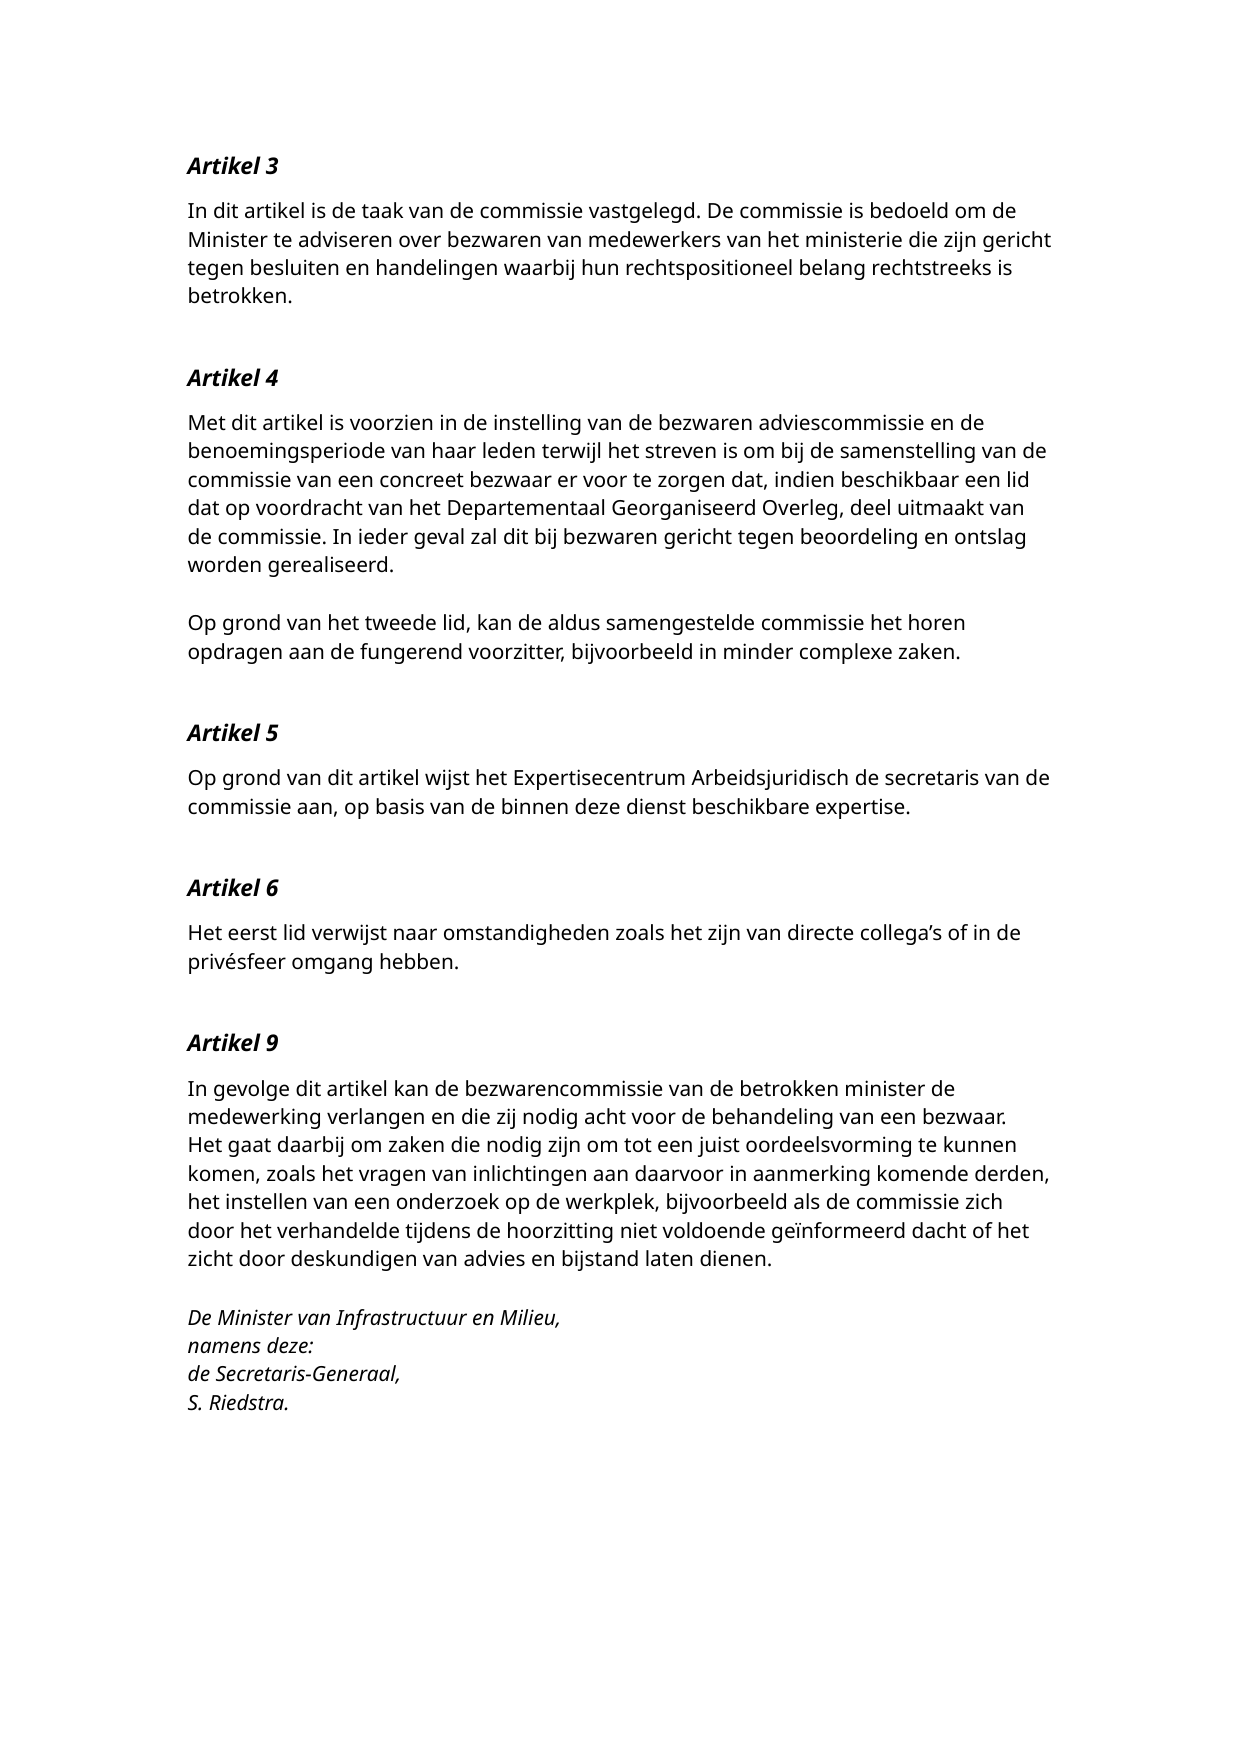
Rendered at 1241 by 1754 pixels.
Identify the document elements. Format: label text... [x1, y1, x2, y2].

subtitle Artikel 3 [187, 150, 1053, 181]
text Op grond van het tweede lid, kan de aldus samengestelde commissie het horen opdragen aan de fungerend voorzitter, bijvoorbeeld in minder complexe zaken. [187, 608, 1053, 665]
text namens deze: [187, 1331, 1053, 1359]
text de Secretaris-Generaal, [187, 1359, 1053, 1388]
text S. Riedstra. [187, 1388, 1053, 1416]
text De Minister van Infrastructuur en Milieu, [187, 1303, 1053, 1331]
subtitle Artikel 6 [187, 872, 1053, 903]
text Het eerst lid verwijst naar omstandigheden zoals het zijn van directe collega’s of in de privésfeer omgang hebben. [187, 918, 1053, 975]
subtitle Artikel 9 [187, 1027, 1053, 1059]
subtitle Artikel 4 [187, 362, 1053, 393]
text Het gaat daarbij om zaken die nodig zijn om tot een juist oordeelsvorming te kunnen komen, zoals het vragen van inlichtingen aan daarvoor in aanmerking komende derden, het instellen van een onderzoek op de werkplek, bijvoorbeeld als de commissie zich door het verhandelde tijdens de hoorzitting niet voldoende geïnformeerd dacht of het zicht door deskundigen van advies en bijstand laten dienen. [187, 1131, 1053, 1273]
text Met dit artikel is voorzien in de instelling van de bezwaren adviescommissie en de benoemingsperiode van haar leden terwijl het streven is om bij de samenstelling van de commissie van een concreet bezwaar er voor te zorgen dat, indien beschikbaar een lid dat op voordracht van het Departementaal Georganiseerd Overleg, deel uitmaakt van de commissie. In ieder geval zal dit bij bezwaren gericht tegen beoordeling en ontslag worden gerealiseerd. [187, 408, 1053, 579]
text Op grond van dit artikel wijst het Expertisecentrum Arbeidsjuridisch de secretaris van de commissie aan, op basis van de binnen deze dienst beschikbare expertise. [187, 763, 1053, 820]
subtitle Artikel 5 [187, 717, 1053, 748]
text In gevolge dit artikel kan de bezwarencommissie van de betrokken minister de medewerking verlangen en die zij nodig acht voor de behandeling van een bezwaar. [187, 1074, 1053, 1131]
text In dit artikel is de taak van de commissie vastgelegd. De commissie is bedoeld om de Minister te adviseren over bezwaren van medewerkers van het ministerie die zijn gericht tegen besluiten en handelingen waarbij hun rechtspositioneel belang rechtstreeks is betrokken. [187, 196, 1053, 310]
